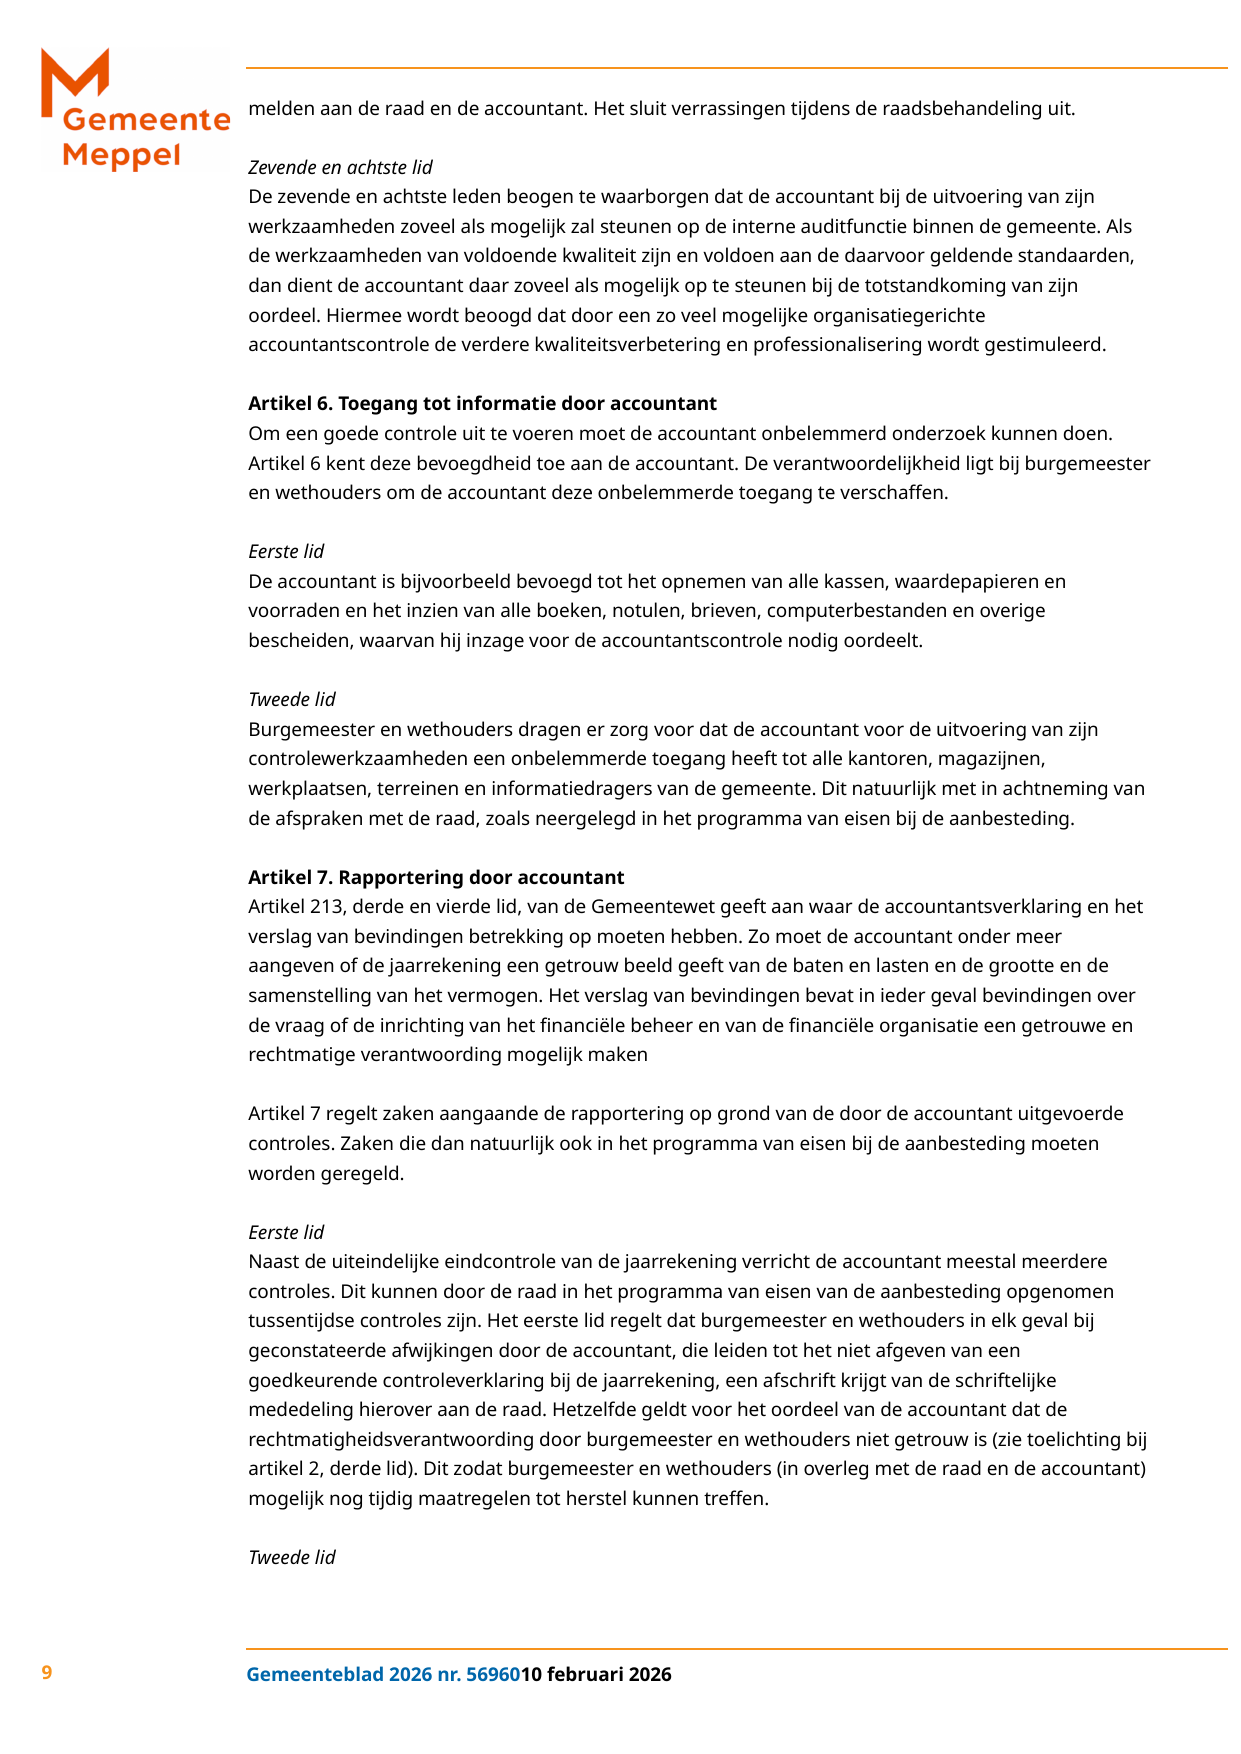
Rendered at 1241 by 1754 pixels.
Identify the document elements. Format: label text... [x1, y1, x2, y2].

text Artikel 213, derde en vierde lid, van de Gemeentewet geeft aan waar de accountantsverklaring en het verslag van bevindingen betrekking op moeten hebben. Zo moet de accountant onder meer aangeven of de jaarrekening een getrouw beeld geeft van de baten en lasten en de grootte en de samenstelling van het vermogen. Het verslag van bevindingen bevat in ieder geval bevindingen over de vraag of de inrichting van het financiële beheer en van de financiële organisatie een getrouwe en rechtmatige verantwoording mogelijk maken [248, 893, 1152, 1067]
text Om een goede controle uit te voeren moet de accountant onbelemmerd onderzoek kunnen doen. Artikel 6 kent deze bevoegdheid toe aan de accountant. De verantwoordelijkheid ligt bij burgemeester en wethouders om de accountant deze onbelemmerde toegang te verschaffen. [248, 420, 1152, 505]
text melden aan de raad en de accountant. Het sluit verrassingen tijdens de raadsbehandeling uit. [248, 95, 1152, 121]
text De zevende en achtste leden beogen te waarborgen dat de accountant bij de uitvoering van zijn werkzaamheden zoveel als mogelijk zal steunen op de interne auditfunctie binnen de gemeente. Als de werkzaamheden van voldoende kwaliteit zijn en voldoen aan de daarvoor geldende standaarden, dan dient de accountant daar zoveel als mogelijk op te steunen bij de totstandkoming van zijn oordeel. Hiermee wordt beoogd dat door een zo veel mogelijke organisatiegerichte accountantscontrole de verdere kwaliteitsverbetering en professionalisering wordt gestimuleerd. [248, 183, 1152, 357]
text Zevende en achtste lid [248, 154, 1152, 180]
text Burgemeester en wethouders dragen er zorg voor dat de accountant voor de uitvoering van zijn controlewerkzaamheden een onbelemmerde toegang heeft tot alle kantoren, magazijnen, werkplaatsen, terreinen en informatiedragers van de gemeente. Dit natuurlijk met in achtneming van de afspraken met de raad, zoals neergelegd in het programma van eisen bij de aanbesteding. [248, 716, 1152, 831]
text Eerste lid [248, 1219, 1152, 1245]
text Artikel 6. Toegang tot informatie door accountant [248, 391, 1152, 416]
text Artikel 7 regelt zaken aangaande de rapportering op grond van de door de accountant uitgevoerde controles. Zaken die dan natuurlijk ook in het programma van eisen bij de aanbesteding moeten worden geregeld. [248, 1101, 1152, 1186]
text Naast de uiteindelijke eindcontrole van de jaarrekening verricht de accountant meestal meerdere controles. Dit kunnen door de raad in het programma van eisen van de aanbesteding opgenomen tussentijdse controles zijn. Het eerste lid regelt dat burgemeester en wethouders in elk geval bij geconstateerde afwijkingen door de accountant, die leiden tot het niet afgeven van een goedkeurende controleverklaring bij de jaarrekening, een afschrift krijgt van de schriftelijke mededeling hierover aan de raad. Hetzelfde geldt voor het oordeel van de accountant dat de rechtmatigheidsverantwoording door burgemeester en wethouders niet getrouw is (zie toelichting bij artikel 2, derde lid). Dit zodat burgemeester en wethouders (in overleg met de raad en de accountant) mogelijk nog tijdig maatregelen tot herstel kunnen treffen. [248, 1248, 1152, 1511]
text Tweede lid [248, 1544, 1152, 1570]
text Eerste lid [248, 538, 1152, 564]
text Artikel 7. Rapportering door accountant [248, 864, 1152, 890]
text Tweede lid [248, 686, 1152, 712]
text De accountant is bijvoorbeeld bevoegd tot het opnemen van alle kassen, waardepapieren en voorraden en het inzien van alle boeken, notulen, brieven, computerbestanden en overige bescheiden, waarvan hij inzage voor de accountantscontrole nodig oordeelt. [248, 568, 1152, 653]
picture [41, 47, 231, 172]
